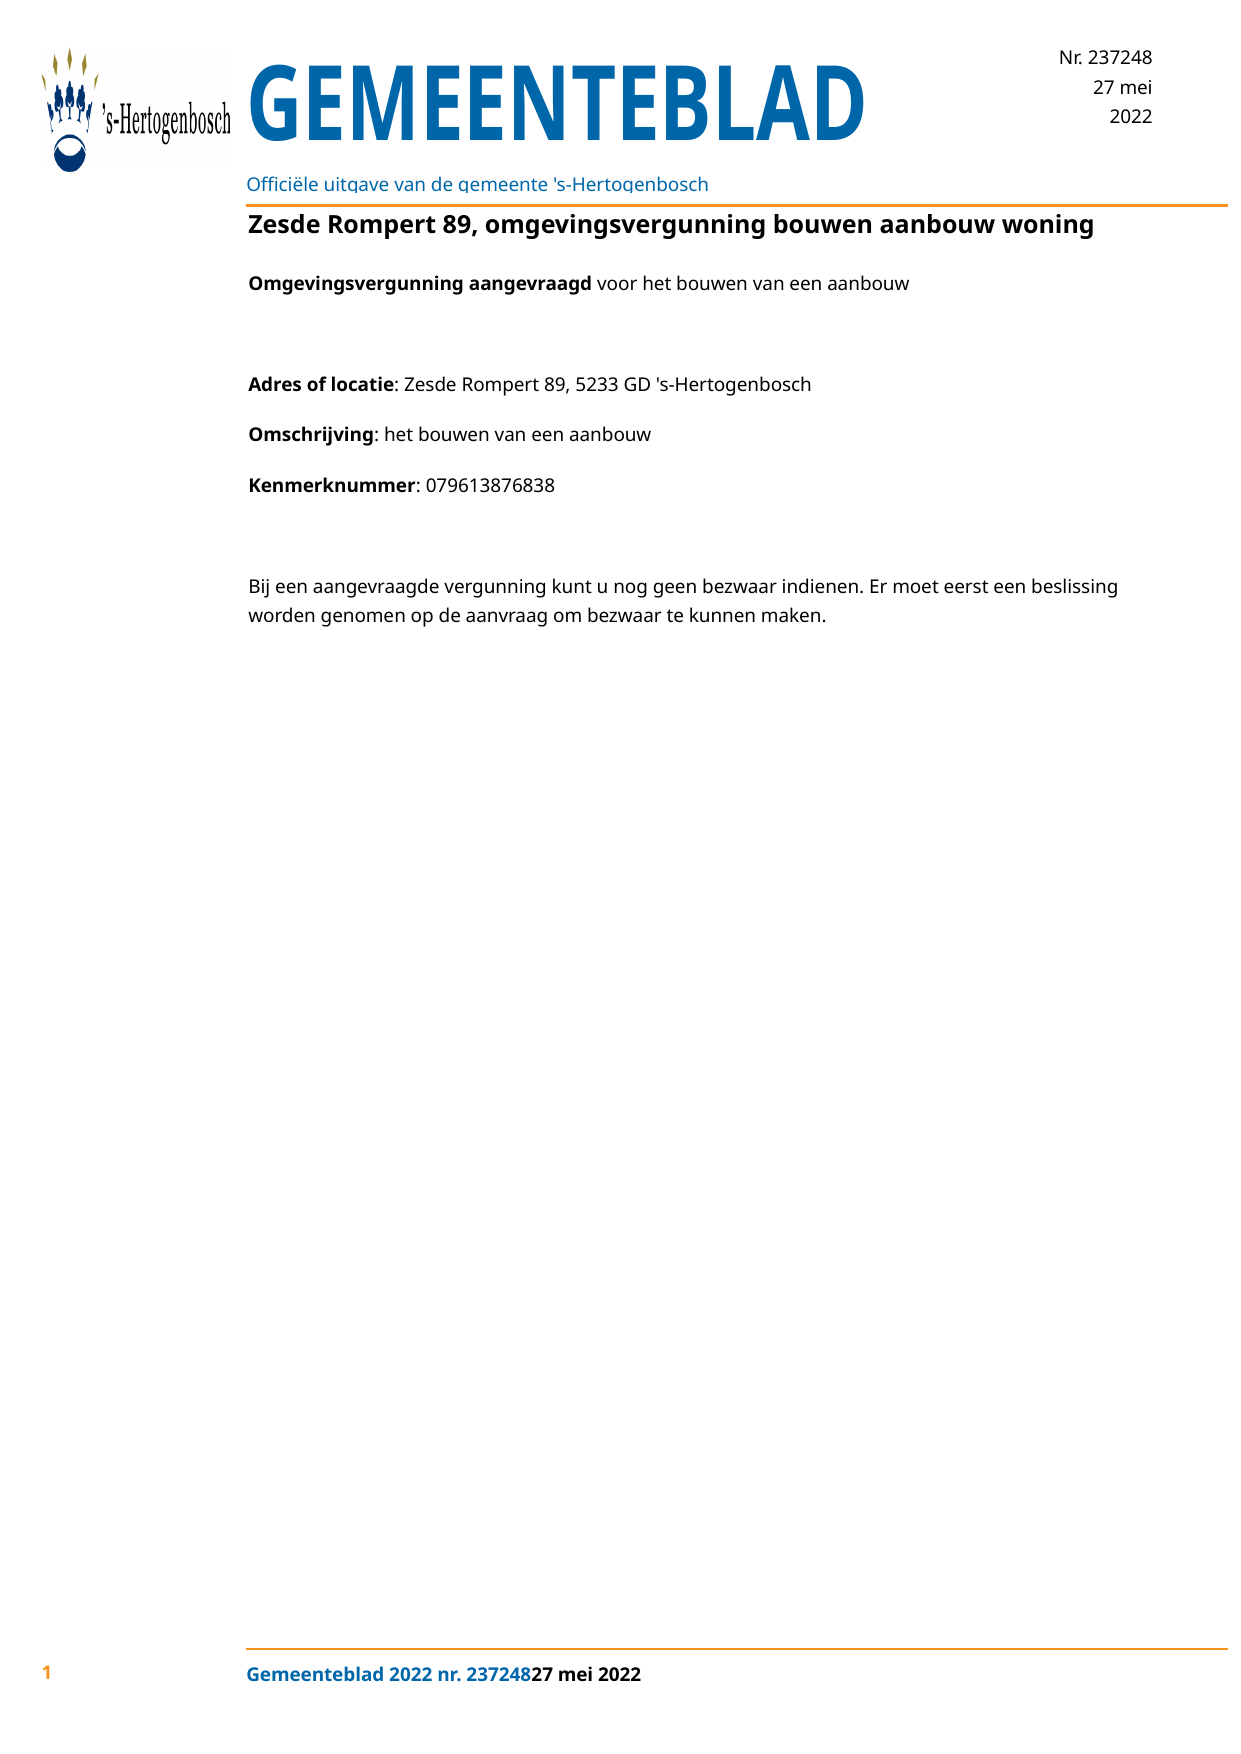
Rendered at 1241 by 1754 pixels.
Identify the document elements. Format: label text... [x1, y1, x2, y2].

text Bij een aangevraagde vergunning kunt u nog geen bezwaar indienen. Er moet eerst een beslissing worden genomen op de aanvraag om bezwaar te kunnen maken. [248, 573, 1152, 628]
text Omschrijving: het bouwen van een aanbouw [248, 422, 1152, 447]
text Kenmerknummer: 079613876838 [248, 472, 1152, 498]
text Adres of locatie: Zesde Rompert 89, 5233 GD 's-Hertogenbosch [248, 371, 1152, 397]
text Omgevingsvergunning aangevraagd voor het bouwen van een aanbouw [248, 270, 1152, 296]
text Zesde Rompert 89, omgevingsvergunning bouwen aanbouw woning [248, 207, 1152, 241]
picture [41, 47, 231, 172]
